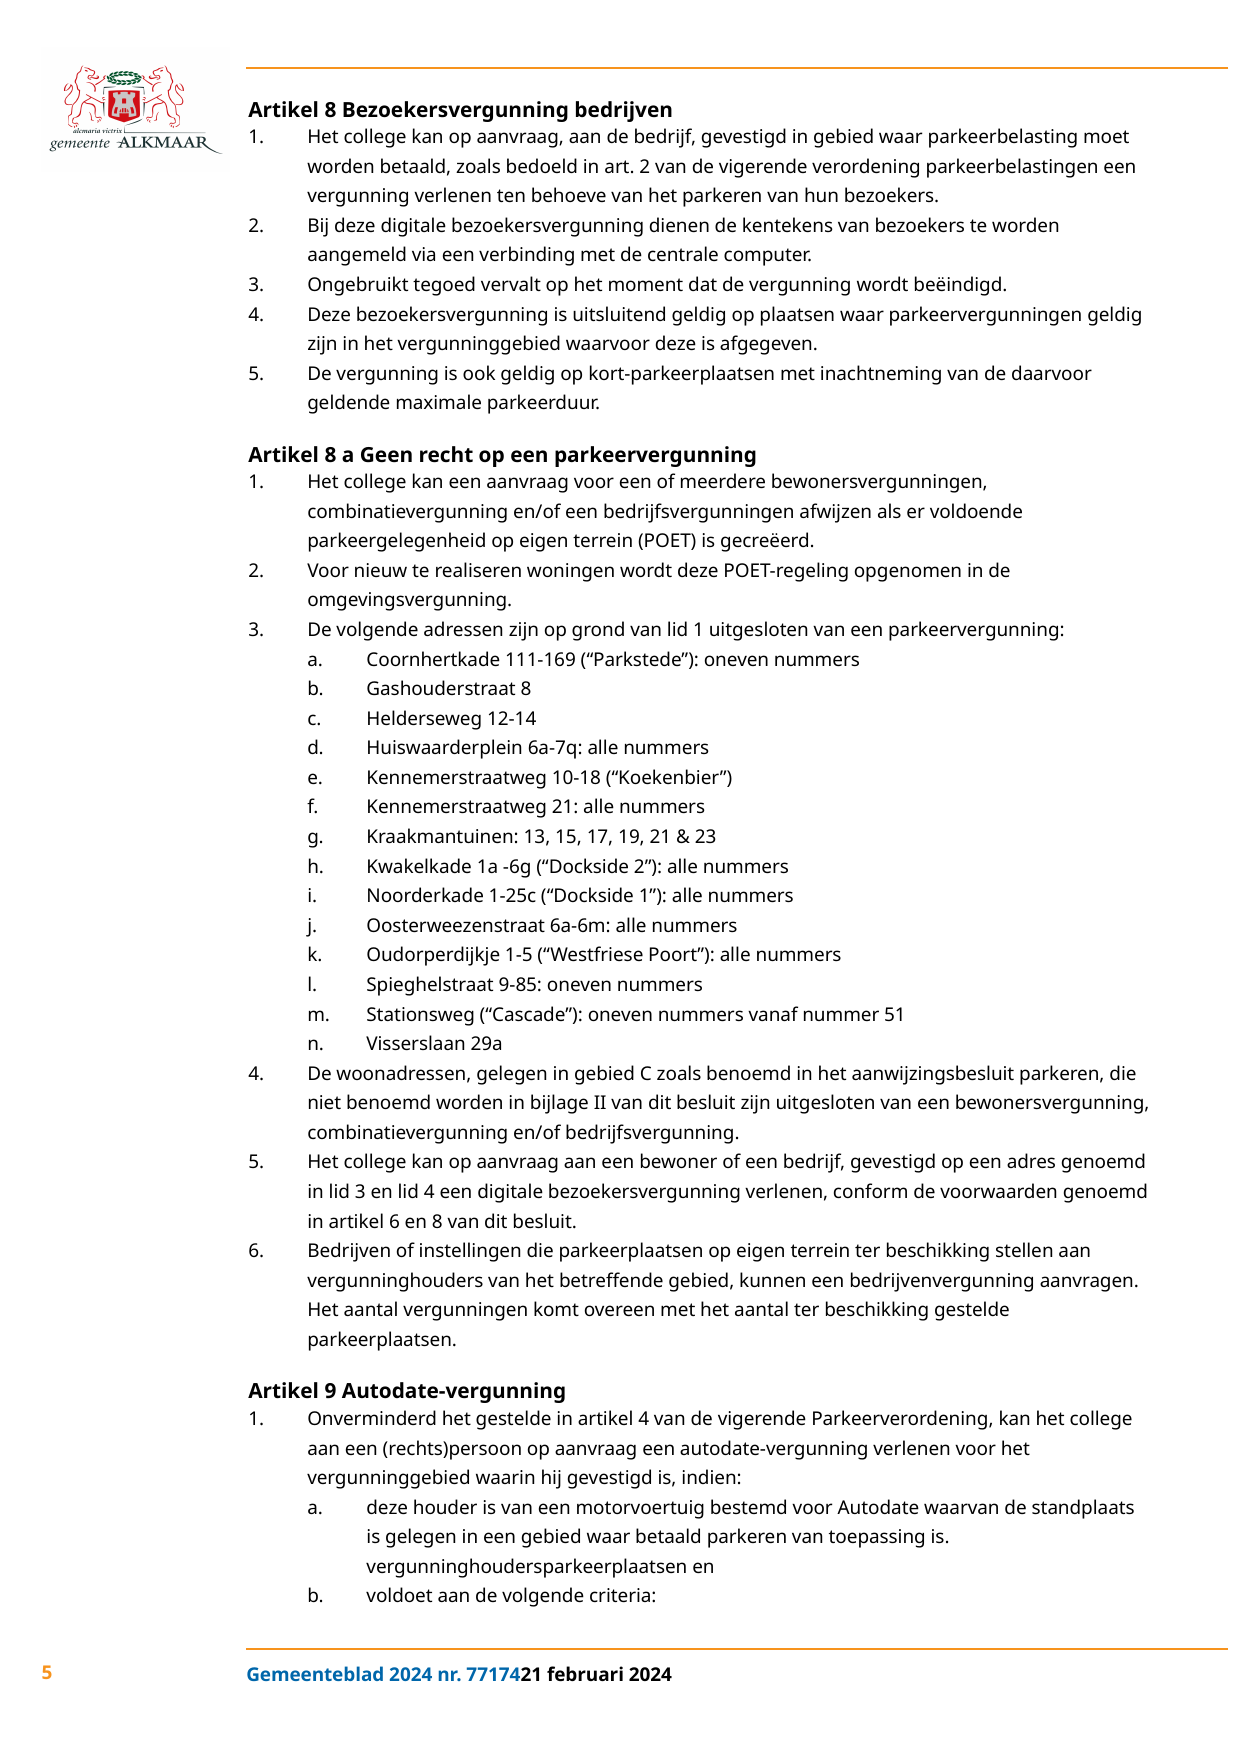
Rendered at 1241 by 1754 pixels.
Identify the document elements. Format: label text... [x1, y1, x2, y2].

list Visserslaan 29a [307, 1030, 1152, 1056]
list De woonadressen, gelegen in gebied C zoals benoemd in het aanwijzingsbesluit parkeren, die niet benoemd worden in bijlage II van dit besluit zijn uitgesloten van een bewonersvergunning, combinatievergunning en/of bedrijfsvergunning. [248, 1060, 1152, 1145]
list Ongebruikt tegoed vervalt op het moment dat de vergunning wordt beëindigd. [248, 271, 1152, 297]
list Bij deze digitale bezoekersvergunning dienen de kentekens van bezoekers te worden aangemeld via een verbinding met de centrale computer. [248, 212, 1152, 267]
list Helderseweg 12-14 [307, 705, 1152, 731]
list voldoet aan de volgende criteria: [307, 1583, 1152, 1608]
list Het college kan een aanvraag voor een of meerdere bewonersvergunningen, combinatievergunning en/of een bedrijfsvergunningen afwijzen als er voldoende parkeergelegenheid op eigen terrein (POET) is gecreëerd. [248, 468, 1152, 553]
list Noorderkade 1-25c (“Dockside 1”): alle nummers [307, 882, 1152, 908]
list Oosterweezenstraat 6a-6m: alle nummers [307, 912, 1152, 938]
list Stationsweg (“Cascade”): oneven nummers vanaf nummer 51 [307, 1001, 1152, 1027]
list Spieghelstraat 9-85: oneven nummers [307, 971, 1152, 997]
picture [41, 47, 231, 172]
list Kraakmantuinen: 13, 15, 17, 19, 21 & 23 [307, 823, 1152, 849]
list Voor nieuw te realiseren woningen wordt deze POET-regeling opgenomen in de omgevingsvergunning. [248, 557, 1152, 612]
text Artikel 8 a Geen recht op een parkeervergunning [248, 440, 1152, 468]
list De volgende adressen zijn op grond van lid 1 uitgesloten van een parkeervergunning: [248, 616, 1152, 642]
text Artikel 8 Bezoekersvergunning bedrijven [248, 95, 1152, 123]
list Huiswaarderplein 6a-7q: alle nummers [307, 734, 1152, 760]
list deze houder is van een motorvoertuig bestemd voor Autodate waarvan de standplaats is gelegen in een gebied waar betaald parkeren van toepassing is. vergunninghoudersparkeerplaatsen en [307, 1494, 1152, 1579]
list Gashouderstraat 8 [307, 675, 1152, 701]
list Onverminderd het gestelde in artikel 4 van de vigerende Parkeerverordening, kan het college aan een (rechts)persoon op aanvraag een autodate-vergunning verlenen voor het vergunninggebied waarin hij gevestigd is, indien: [248, 1405, 1152, 1490]
text Artikel 9 Autodate-vergunning [248, 1377, 1152, 1405]
list Oudorperdijkje 1-5 (“Westfriese Poort”): alle nummers [307, 942, 1152, 967]
list De vergunning is ook geldig op kort-parkeerplaatsen met inachtneming van de daarvoor geldende maximale parkeerduur. [248, 360, 1152, 415]
list Kennemerstraatweg 21: alle nummers [307, 794, 1152, 819]
list Deze bezoekersvergunning is uitsluitend geldig op plaatsen waar parkeervergunningen geldig zijn in het vergunninggebied waarvoor deze is afgegeven. [248, 301, 1152, 356]
list Kennemerstraatweg 10-18 (“Koekenbier”) [307, 764, 1152, 790]
list Coornhertkade 111-169 (“Parkstede”): oneven nummers [307, 646, 1152, 672]
list Het college kan op aanvraag, aan de bedrijf, gevestigd in gebied waar parkeerbelasting moet worden betaald, zoals bedoeld in art. 2 van de vigerende verordening parkeerbelastingen een vergunning verlenen ten behoeve van het parkeren van hun bezoekers. [248, 123, 1152, 208]
list Het college kan op aanvraag aan een bewoner of een bedrijf, gevestigd op een adres genoemd in lid 3 en lid 4 een digitale bezoekersvergunning verlenen, conform de voorwaarden genoemd in artikel 6 en 8 van dit besluit. [248, 1149, 1152, 1234]
list Bedrijven of instellingen die parkeerplaatsen op eigen terrein ter beschikking stellen aan vergunninghouders van het betreffende gebied, kunnen een bedrijvenvergunning aanvragen. Het aantal vergunningen komt overeen met het aantal ter beschikking gestelde parkeerplaatsen. [248, 1237, 1152, 1352]
list Kwakelkade 1a -6g (“Dockside 2”): alle nummers [307, 853, 1152, 879]
